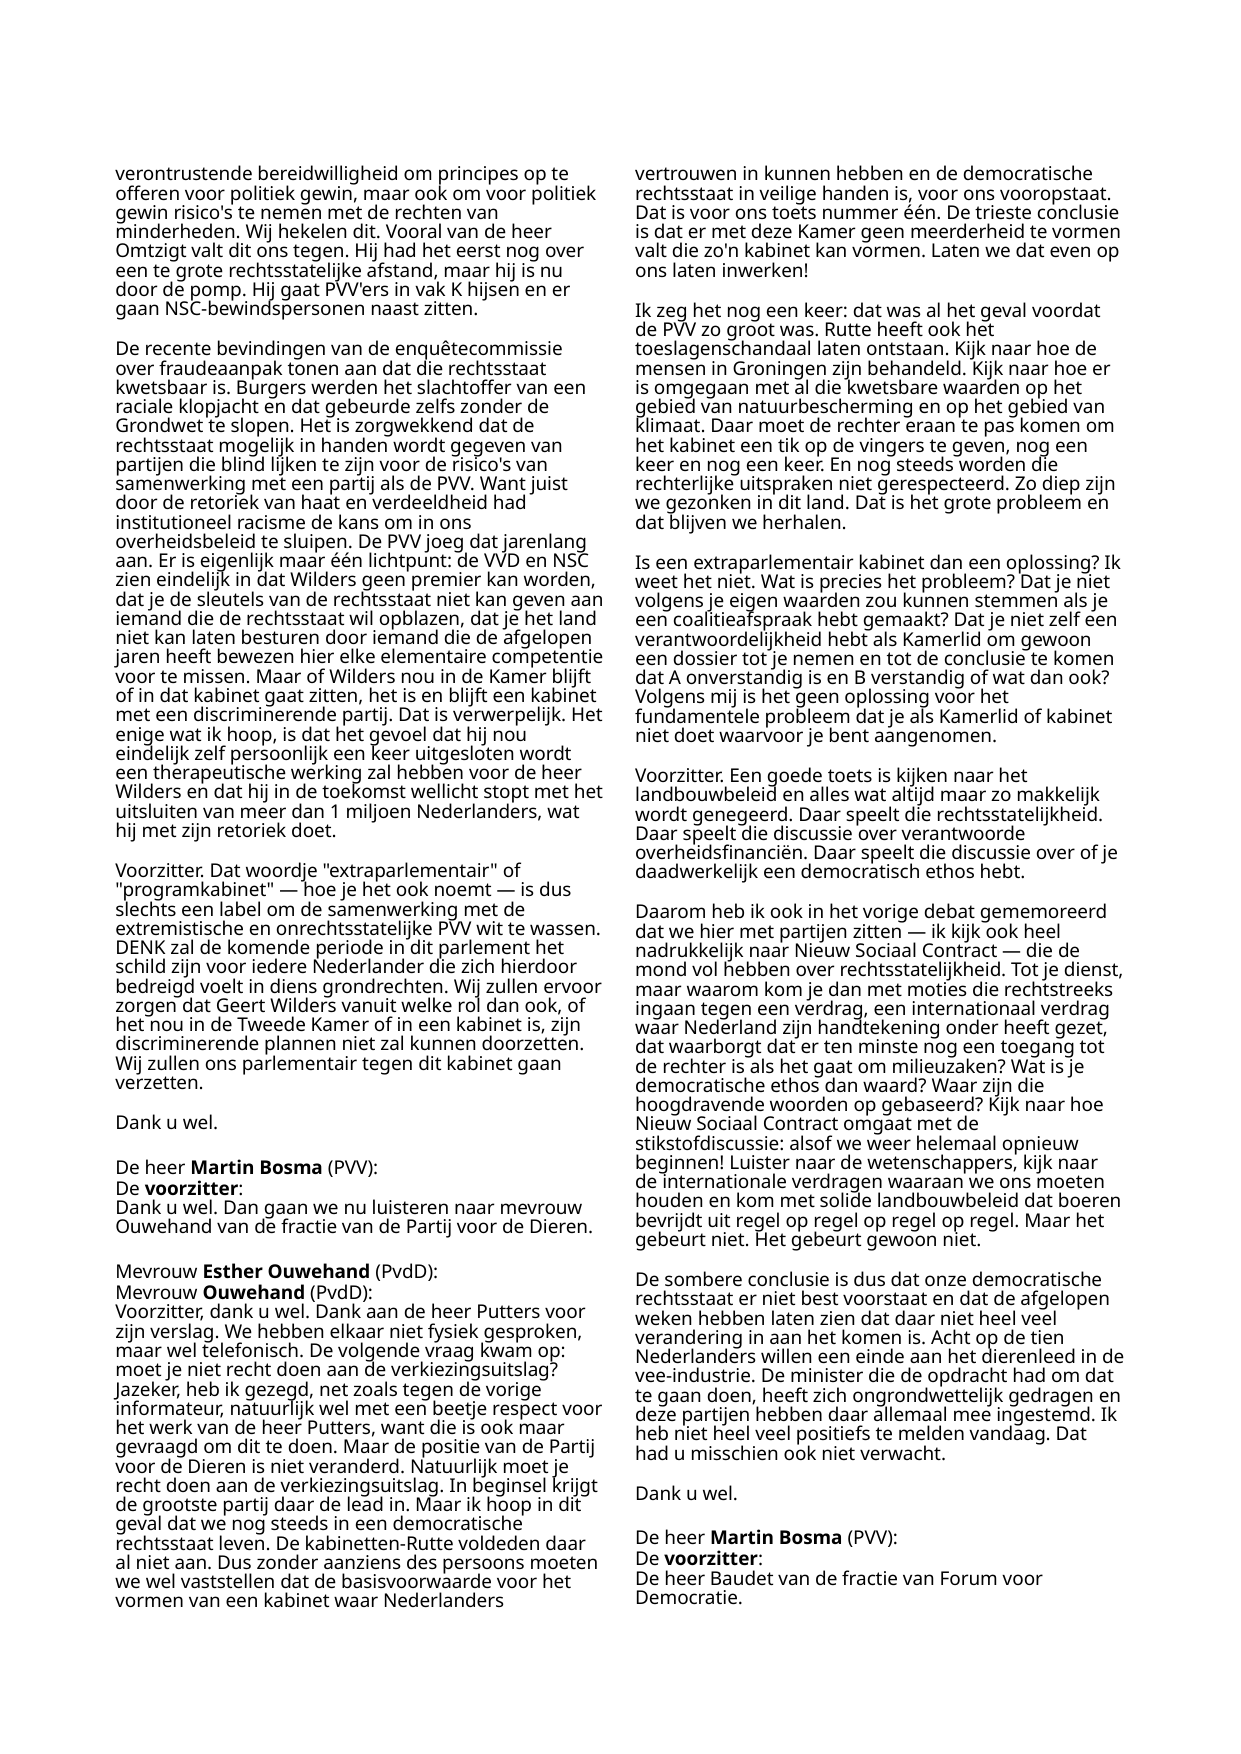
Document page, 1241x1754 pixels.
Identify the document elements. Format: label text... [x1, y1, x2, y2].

text De sombere conclusie is dus dat onze democratische rechtsstaat er niet best voorstaat en dat de afgelopen weken hebben laten zien dat daar niet heel veel verandering in aan het komen is. Acht op de tien Nederlanders willen een einde aan het dierenleed in de vee-industrie. De minister die de opdracht had om dat te gaan doen, heeft zich ongrondwettelijk gedragen en deze partijen hebben daar allemaal mee ingestemd. Ik heb niet heel veel positiefs te melden vandaag. Dat had u misschien ook niet verwacht. [635, 1271, 1125, 1464]
text Mevrouw Ouwehand (PvdD): [115, 1284, 605, 1303]
text Voorzitter, dank u wel. Dank aan de heer Putters voor zijn verslag. We hebben elkaar niet fysiek gesproken, maar wel telefonisch. De volgende vraag kwam op: moet je niet recht doen aan de verkiezingsuitslag? Jazeker, heb ik gezegd, net zoals tegen de vorige informateur, natuurlijk wel met een beetje respect voor het werk van de heer Putters, want die is ook maar gevraagd om dit te doen. Maar de positie van de Partij voor de Dieren is niet veranderd. Natuurlijk moet je recht doen aan de verkiezingsuitslag. In beginsel krijgt de grootste partij daar de lead in. Maar ik hoop in dit geval dat we nog steeds in een democratische rechtsstaat leven. De kabinetten-Rutte voldeden daar al niet aan. Dus zonder aanziens des persoons moeten we wel vaststellen dat de basisvoorwaarde voor het vormen van een kabinet waar Nederlanders [115, 1303, 605, 1612]
text De recente bevindingen van de enquêtecommissie over fraudeaanpak tonen aan dat die rechtsstaat kwetsbaar is. Burgers werden het slachtoffer van een raciale klopjacht en dat gebeurde zelfs zonder de Grondwet te slopen. Het is zorgwekkend dat de rechtsstaat mogelijk in handen wordt gegeven van partijen die blind lijken te zijn voor de risico's van samenwerking met een partij als de PVV. Want juist door de retoriek van haat en verdeeldheid had institutioneel racisme de kans om in ons overheidsbeleid te sluipen. De PVV joeg dat jarenlang aan. Er is eigenlijk maar één lichtpunt: de VVD en NSC zien eindelijk in dat Wilders geen premier kan worden, dat je de sleutels van de rechtsstaat niet kan geven aan iemand die de rechtsstaat wil opblazen, dat je het land niet kan laten besturen door iemand die de afgelopen jaren heeft bewezen hier elke elementaire competentie voor te missen. Maar of Wilders nou in de Kamer blijft of in dat kabinet gaat zitten, het is en blijft een kabinet met een discriminerende partij. Dat is verwerpelijk. Het enige wat ik hoop, is dat het gevoel dat hij nou eindelijk zelf persoonlijk een keer uitgesloten wordt een therapeutische werking zal hebben voor de heer Wilders en dat hij in de toekomst wellicht stopt met het uitsluiten van meer dan 1 miljoen Nederlanders, wat hij met zijn retoriek doet. [115, 340, 605, 841]
text Dank u wel. [635, 1484, 1125, 1504]
text Daarom heb ik ook in het vorige debat gememoreerd dat we hier met partijen zitten — ik kijk ook heel nadrukkelijk naar Nieuw Sociaal Contract — die de mond vol hebben over rechtsstatelijkheid. Tot je dienst, maar waarom kom je dan met moties die rechtstreeks ingaan tegen een verdrag, een internationaal verdrag waar Nederland zijn handtekening onder heeft gezet, dat waarborgt dat er ten minste nog een toegang tot de rechter is als het gaat om milieuzaken? Wat is je democratische ethos dan waard? Waar zijn die hoogdravende woorden op gebaseerd? Kijk naar hoe Nieuw Sociaal Contract omgaat met de stikstofdiscussie: alsof we weer helemaal opnieuw beginnen! Luister naar de wetenschappers, kijk naar de internationale verdragen waaraan we ons moeten houden en kom met solide landbouwbeleid dat boeren bevrijdt uit regel op regel op regel op regel. Maar het gebeurt niet. Het gebeurt gewoon niet. [635, 903, 1125, 1250]
text Is een extraparlementair kabinet dan een oplossing? Ik weet het niet. Wat is precies het probleem? Dat je niet volgens je eigen waarden zou kunnen stemmen als je een coalitieafspraak hebt gemaakt? Dat je niet zelf een verantwoordelijkheid hebt als Kamerlid om gewoon een dossier tot je nemen en tot de conclusie te komen dat A onverstandig is en B verstandig of wat dan ook? Volgens mij is het geen oplossing voor het fundamentele probleem dat je als Kamerlid of kabinet niet doet waarvoor je bent aangenomen. [635, 554, 1125, 746]
text De heer Baudet van de fractie van Forum voor Democratie. [635, 1569, 1125, 1608]
text De heer Martin Bosma (PVV): [635, 1524, 1125, 1550]
text Mevrouw Esther Ouwehand (PvdD): [115, 1258, 605, 1284]
text De voorzitter: [635, 1550, 1125, 1569]
text vertrouwen in kunnen hebben en de democratische rechtsstaat in veilige handen is, voor ons vooropstaat. Dat is voor ons toets nummer één. De trieste conclusie is dat er met deze Kamer geen meerderheid te vormen valt die zo'n kabinet kan vormen. Laten we dat even op ons laten inwerken! [635, 165, 1125, 281]
text verontrustende bereidwilligheid om principes op te offeren voor politiek gewin, maar ook om voor politiek gewin risico's te nemen met de rechten van minderheden. Wij hekelen dit. Vooral van de heer Omtzigt valt dit ons tegen. Hij had het eerst nog over een te grote rechtsstatelijke afstand, maar hij is nu door de pomp. Hij gaat PVV'ers in vak K hijsen en er gaan NSC-bewindspersonen naast zitten. [115, 165, 605, 319]
text Ik zeg het nog een keer: dat was al het geval voordat de PVV zo groot was. Rutte heeft ook het toeslagenschandaal laten ontstaan. Kijk naar hoe de mensen in Groningen zijn behandeld. Kijk naar hoe er is omgegaan met al die kwetsbare waarden op het gebied van natuurbescherming en op het gebied van klimaat. Daar moet de rechter eraan te pas komen om het kabinet een tik op de vingers te geven, nog een keer en nog een keer. En nog steeds worden die rechterlijke uitspraken niet gerespecteerd. Zo diep zijn we gezonken in dit land. Dat is het grote probleem en dat blijven we herhalen. [635, 302, 1125, 533]
text De heer Martin Bosma (PVV): [115, 1154, 605, 1180]
text Voorzitter. Een goede toets is kijken naar het landbouwbeleid en alles wat altijd maar zo makkelijk wordt genegeerd. Daar speelt die rechtsstatelijkheid. Daar speelt die discussie over verantwoorde overheidsfinanciën. Daar speelt die discussie over of je daadwerkelijk een democratisch ethos hebt. [635, 767, 1125, 883]
text De voorzitter: [115, 1180, 605, 1199]
text Voorzitter. Dat woordje "extraparlementair" of "programkabinet" — hoe je het ook noemt — is dus slechts een label om de samenwerking met de extremistische en onrechtsstatelijke PVV wit te wassen. DENK zal de komende periode in dit parlement het schild zijn voor iedere Nederlander die zich hierdoor bedreigd voelt in diens grondrechten. Wij zullen ervoor zorgen dat Geert Wilders vanuit welke rol dan ook, of het nou in de Tweede Kamer of in een kabinet is, zijn discriminerende plannen niet zal kunnen doorzetten. Wij zullen ons parlementair tegen dit kabinet gaan verzetten. [115, 862, 605, 1093]
text Dank u wel. Dan gaan we nu luisteren naar mevrouw Ouwehand van de fractie van de Partij voor de Dieren. [115, 1199, 605, 1238]
text Dank u wel. [115, 1114, 605, 1133]
